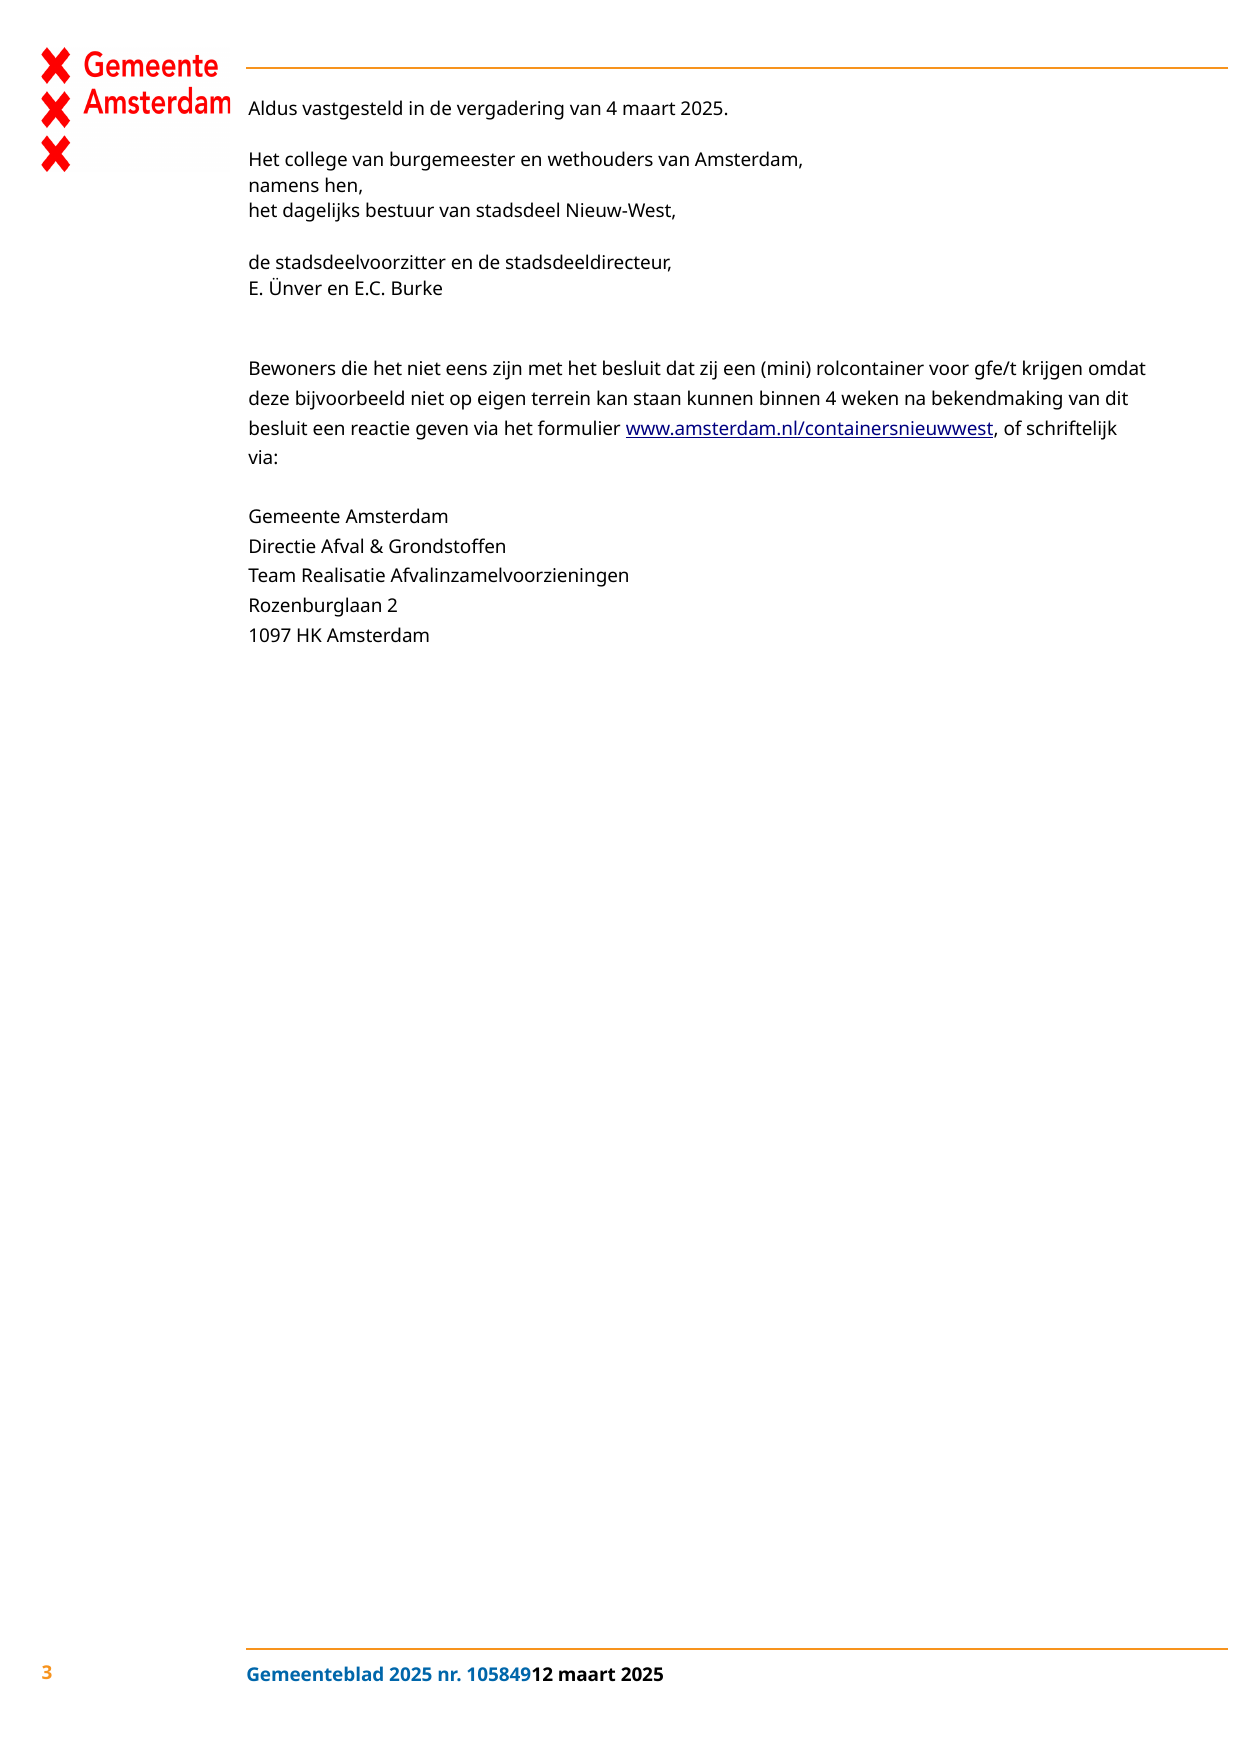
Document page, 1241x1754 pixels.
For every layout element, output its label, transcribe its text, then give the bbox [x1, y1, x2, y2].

text Directie Afval & Grondstoffen [248, 533, 1152, 559]
text 1097 HK Amsterdam [248, 622, 1152, 647]
text Rozenburglaan 2 [248, 592, 1152, 618]
picture [41, 47, 231, 172]
text het dagelijks bestuur van stadsdeel Nieuw-West, [248, 198, 1152, 223]
text de stadsdeelvoorzitter en de stadsdeeldirecteur, [248, 249, 1152, 275]
text Het college van burgemeester en wethouders van Amsterdam, [248, 146, 1152, 172]
text Team Realisatie Afvalinzamelvoorzieningen [248, 563, 1152, 588]
text E. Ünver en E.C. Burke [248, 275, 1152, 301]
text Aldus vastgesteld in de vergadering van 4 maart 2025. [248, 95, 1152, 121]
text Bewoners die het niet eens zijn met het besluit dat zij een (mini) rolcontainer voor gfe/t krijgen omdat deze bijvoorbeeld niet op eigen terrein kan staan kunnen binnen 4 weken na bekendmaking van dit besluit een reactie geven via het formulier www.amsterdam.nl/containersnieuwwest, of schriftelijk via: [248, 356, 1152, 470]
text namens hen, [248, 172, 1152, 198]
text Gemeente Amsterdam [248, 503, 1152, 529]
